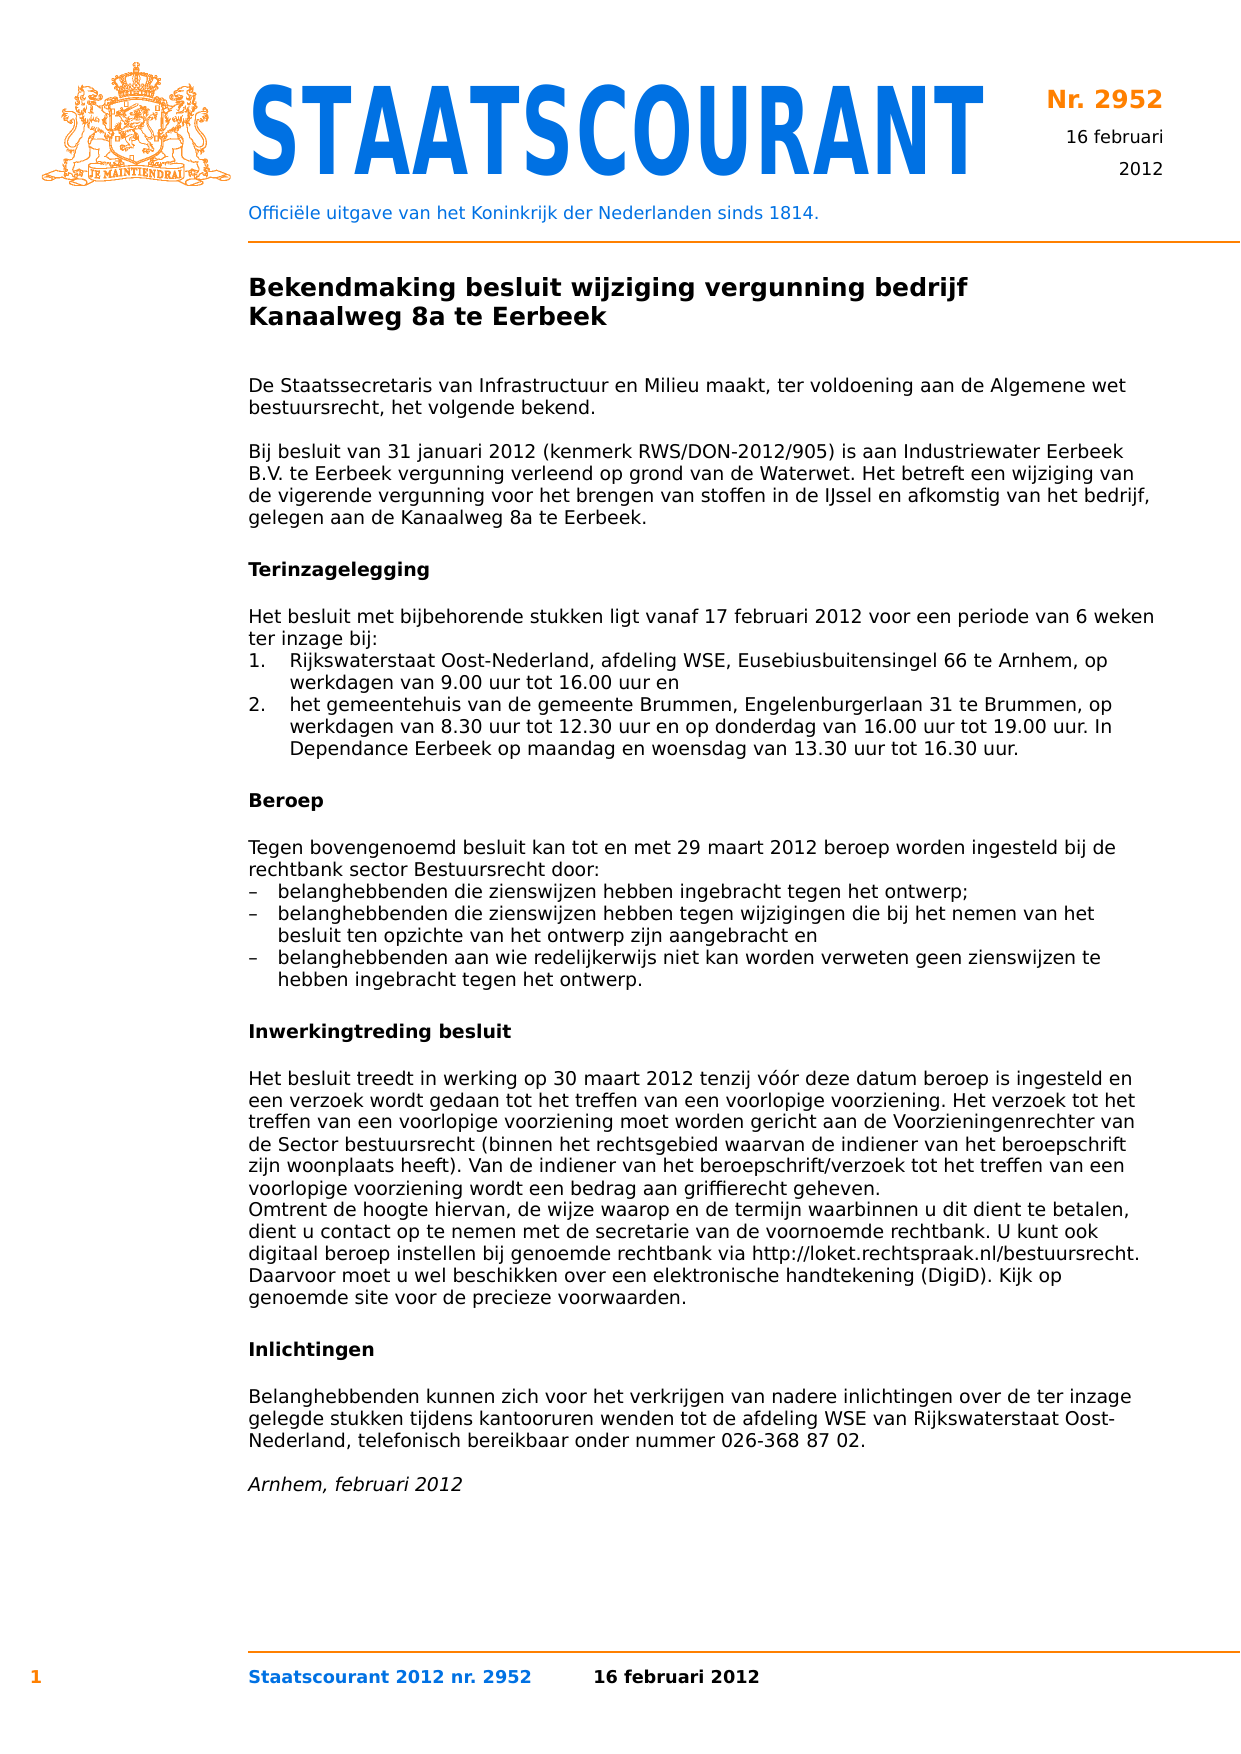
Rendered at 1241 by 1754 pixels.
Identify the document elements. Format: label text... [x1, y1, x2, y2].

text Bij besluit van 31 januari 2012 (kenmerk RWS/DON-2012/905) is aan Industriewater Eerbeek B.V. te Eerbeek vergunning verleend op grond van de Waterwet. Het betreft een wijziging van de vigerende vergunning voor het brengen van stoffen in de IJssel en afkomstig van het bedrijf, gelegen aan de Kanaalweg 8a te Eerbeek. [248, 441, 1163, 529]
text – belanghebbenden die zienswijzen hebben tegen wijzigingen die bij het nemen van het besluit ten opzichte van het ontwerp zijn aangebracht en [248, 903, 1163, 947]
text Het besluit met bijbehorende stukken ligt vanaf 17 februari 2012 voor een periode van 6 weken ter inzage bij: [248, 606, 1163, 650]
table_header STAATSCOURANT [248, 62, 998, 203]
text De Staatssecretaris van Infrastructuur en Milieu maakt, ter voldoening aan de Algemene wet bestuursrecht, het volgende bekend. [248, 375, 1163, 419]
text Omtrent de hoogte hiervan, de wijze waarop en de termijn waarbinnen u dit dient te betalen, dient u contact op te nemen met de secretarie van de voornoemde rechtbank. U kunt ook digitaal beroep instellen bij genoemde rechtbank via http://loket.rechtspraak.nl/bestuursrecht. Daarvoor moet u wel beschikken over een elektronische handtekening (DigiD). Kijk op genoemde site voor de precieze voorwaarden. [248, 1199, 1163, 1309]
picture [41, 62, 231, 186]
subtitle Inlichtingen [248, 1339, 1163, 1361]
text – belanghebbenden aan wie redelijkerwijs niet kan worden verweten geen zienswijzen te hebben ingebracht tegen het ontwerp. [248, 947, 1163, 991]
text Tegen bovengenoemd besluit kan tot en met 29 maart 2012 beroep worden ingesteld bij de rechtbank sector Bestuursrecht door: [248, 837, 1163, 881]
subtitle Inwerkingtreding besluit [248, 1021, 1163, 1042]
text Arnhem, februari 2012 [248, 1474, 1163, 1496]
table_cell 16 februari [998, 121, 1240, 153]
table_cell 2012 [998, 153, 1240, 203]
subtitle Bekendmaking besluit wijziging vergunning bedrijf Kanaalweg 8a te Eerbeek [248, 273, 1163, 331]
text Het besluit treedt in werking op 30 maart 2012 tenzij vóór deze datum beroep is ingesteld en een verzoek wordt gedaan tot het treffen van een voorlopige voorziening. Het verzoek tot het treffen van een voorlopige voorziening moet worden gericht aan de Voorzieningenrechter van de Sector bestuursrecht (binnen het rechtsgebied waarvan de indiener van het beroepschrift zijn woonplaats heeft). Van de indiener van het beroepschrift/verzoek tot het treffen van een voorlopige voorziening wordt een bedrag aan griffierecht geheven. [248, 1067, 1163, 1199]
text 2. het gemeentehuis van de gemeente Brummen, Engelenburgerlaan 31 te Brummen, op werkdagen van 8.30 uur tot 12.30 uur en op donderdag van 16.00 uur tot 19.00 uur. In Dependance Eerbeek op maandag en woensdag van 13.30 uur tot 16.30 uur. [248, 694, 1163, 760]
subtitle Beroep [248, 790, 1163, 812]
subtitle Terinzagelegging [248, 559, 1163, 581]
table_cell Officiële uitgave van het Koninkrijk der Nederlanden sinds 1814. [248, 203, 1240, 241]
text Belanghebbenden kunnen zich voor het verkrijgen van nadere inlichtingen over de ter inzage gelegde stukken tijdens kantooruren wenden tot de afdeling WSE van Rijkswaterstaat Oost-Nederland, telefonisch bereikbaar onder nummer 026-368 87 02. [248, 1386, 1163, 1452]
text 1. Rijkswaterstaat Oost-Nederland, afdeling WSE, Eusebiusbuitensingel 66 te Arnhem, op werkdagen van 9.00 uur tot 16.00 uur en [248, 650, 1163, 694]
text – belanghebbenden die zienswijzen hebben ingebracht tegen het ontwerp; [248, 881, 1163, 903]
table_header [25, 62, 248, 241]
table_header Nr. 2952 [998, 62, 1240, 121]
